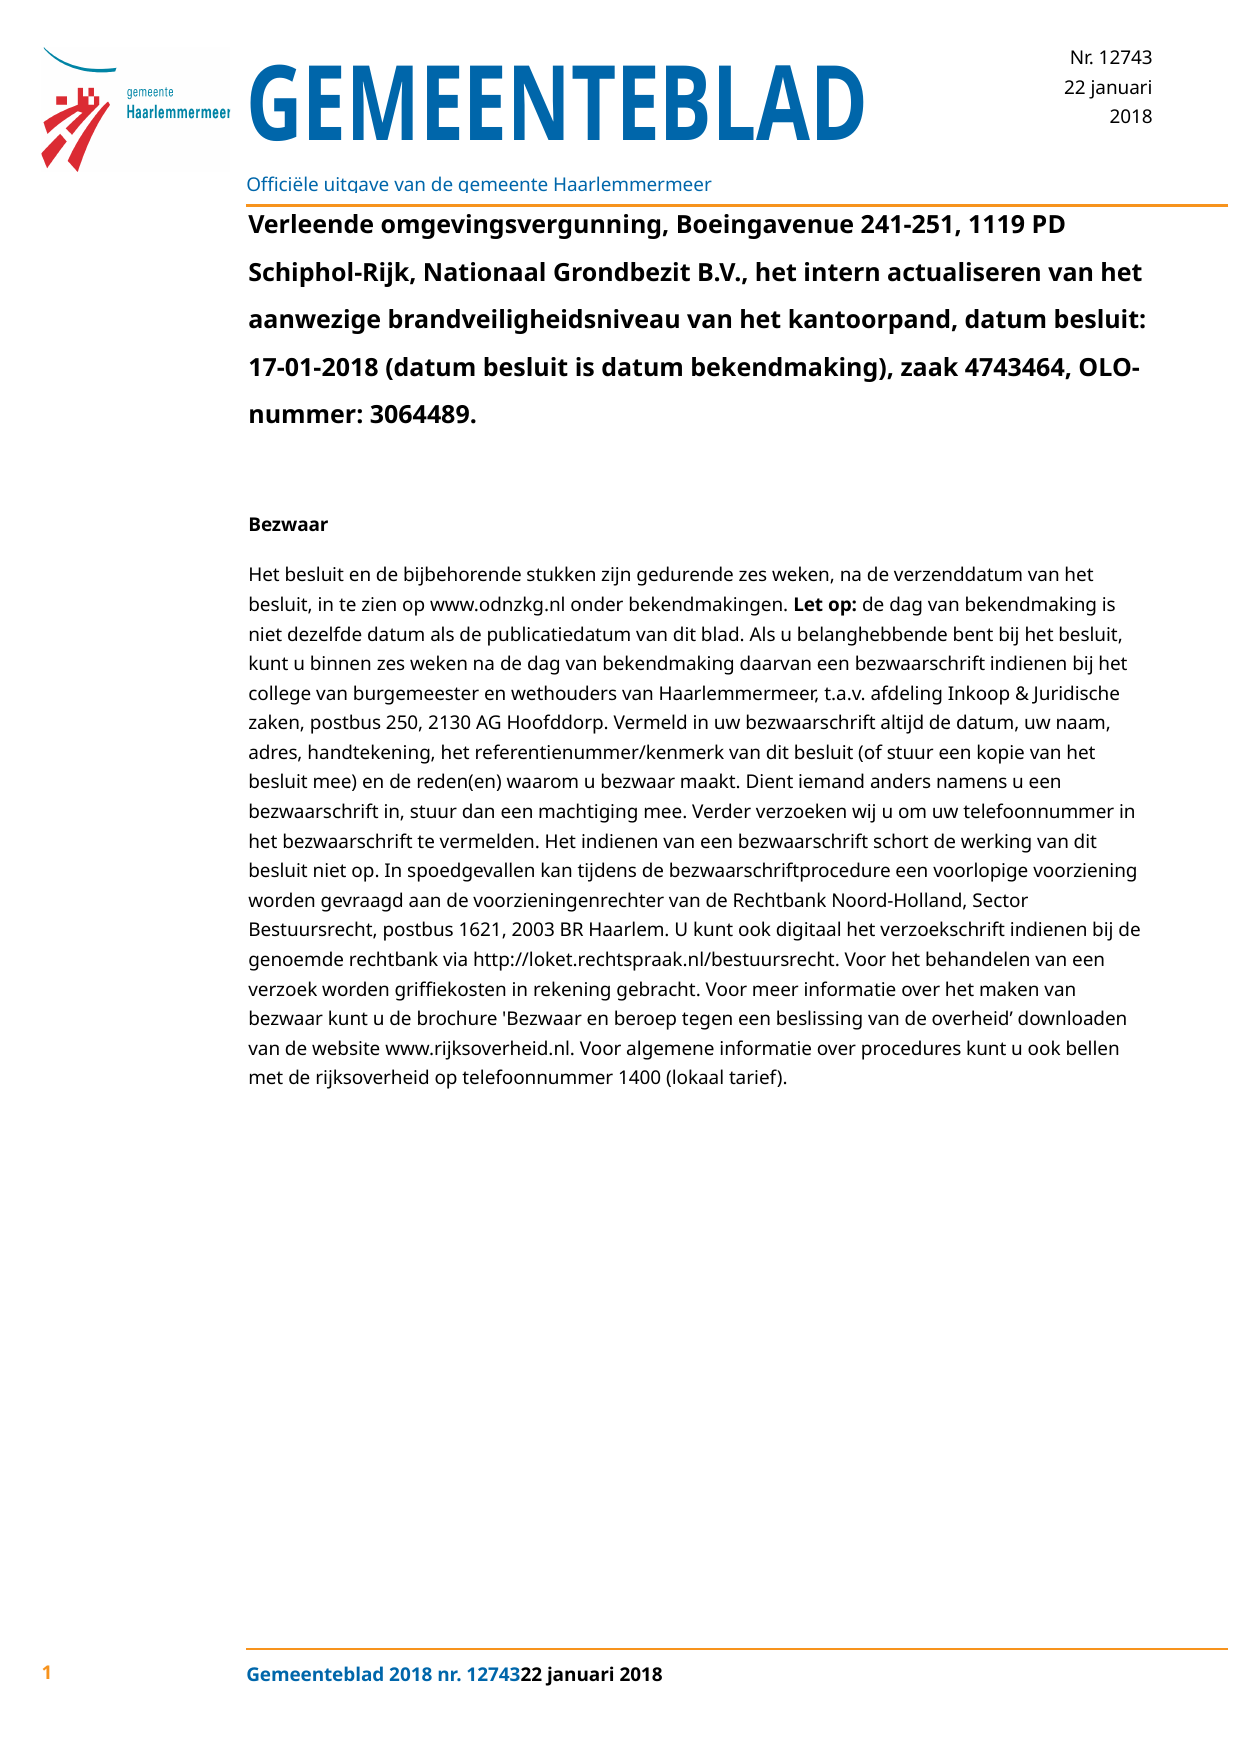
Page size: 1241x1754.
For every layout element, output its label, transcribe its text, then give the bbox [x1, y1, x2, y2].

text Het besluit en de bijbehorende stukken zijn gedurende zes weken, na de verzenddatum van het besluit, in te zien op www.odnzkg.nl onder bekendmakingen. Let op: de dag van bekendmaking is niet dezelfde datum als de publicatiedatum van dit blad. Als u belanghebbende bent bij het besluit, kunt u binnen zes weken na de dag van bekendmaking daarvan een bezwaarschrift indienen bij het college van burgemeester en wethouders van Haarlemmermeer, t.a.v. afdeling Inkoop & Juridische zaken, postbus 250, 2130 AG Hoofddorp. Vermeld in uw bezwaarschrift altijd de datum, uw naam, adres, handtekening, het referentienummer/kenmerk van dit besluit (of stuur een kopie van het besluit mee) en de reden(en) waarom u bezwaar maakt. Dient iemand anders namens u een bezwaarschrift in, stuur dan een machtiging mee. Verder verzoeken wij u om uw telefoonnummer in het bezwaarschrift te vermelden. Het indienen van een bezwaarschrift schort de werking van dit besluit niet op. In spoedgevallen kan tijdens de bezwaarschriftprocedure een voorlopige voorziening worden gevraagd aan de voorzieningenrechter van de Rechtbank Noord-Holland, Sector Bestuursrecht, postbus 1621, 2003 BR Haarlem. U kunt ook digitaal het verzoekschrift indienen bij de genoemde rechtbank via http://loket.rechtspraak.nl/bestuursrecht. Voor het behandelen van een verzoek worden griffiekosten in rekening gebracht. Voor meer informatie over het maken van bezwaar kunt u de brochure 'Bezwaar en beroep tegen een beslissing van de overheid’ downloaden van de website www.rijksoverheid.nl. Voor algemene informatie over procedures kunt u ook bellen met de rijksoverheid op telefoonnummer 1400 (lokaal tarief). [248, 562, 1152, 1090]
picture [41, 47, 231, 172]
text Bezwaar [248, 511, 1152, 537]
text Verleende omgevingsvergunning, Boeingavenue 241-251, 1119 PD Schiphol-Rijk, Nationaal Grondbezit B.V., het intern actualiseren van het aanwezige brandveiligheidsniveau van het kantoorpand, datum besluit: 17-01-2018 (datum besluit is datum bekendmaking), zaak 4743464, OLO-nummer: 3064489. [248, 207, 1152, 431]
